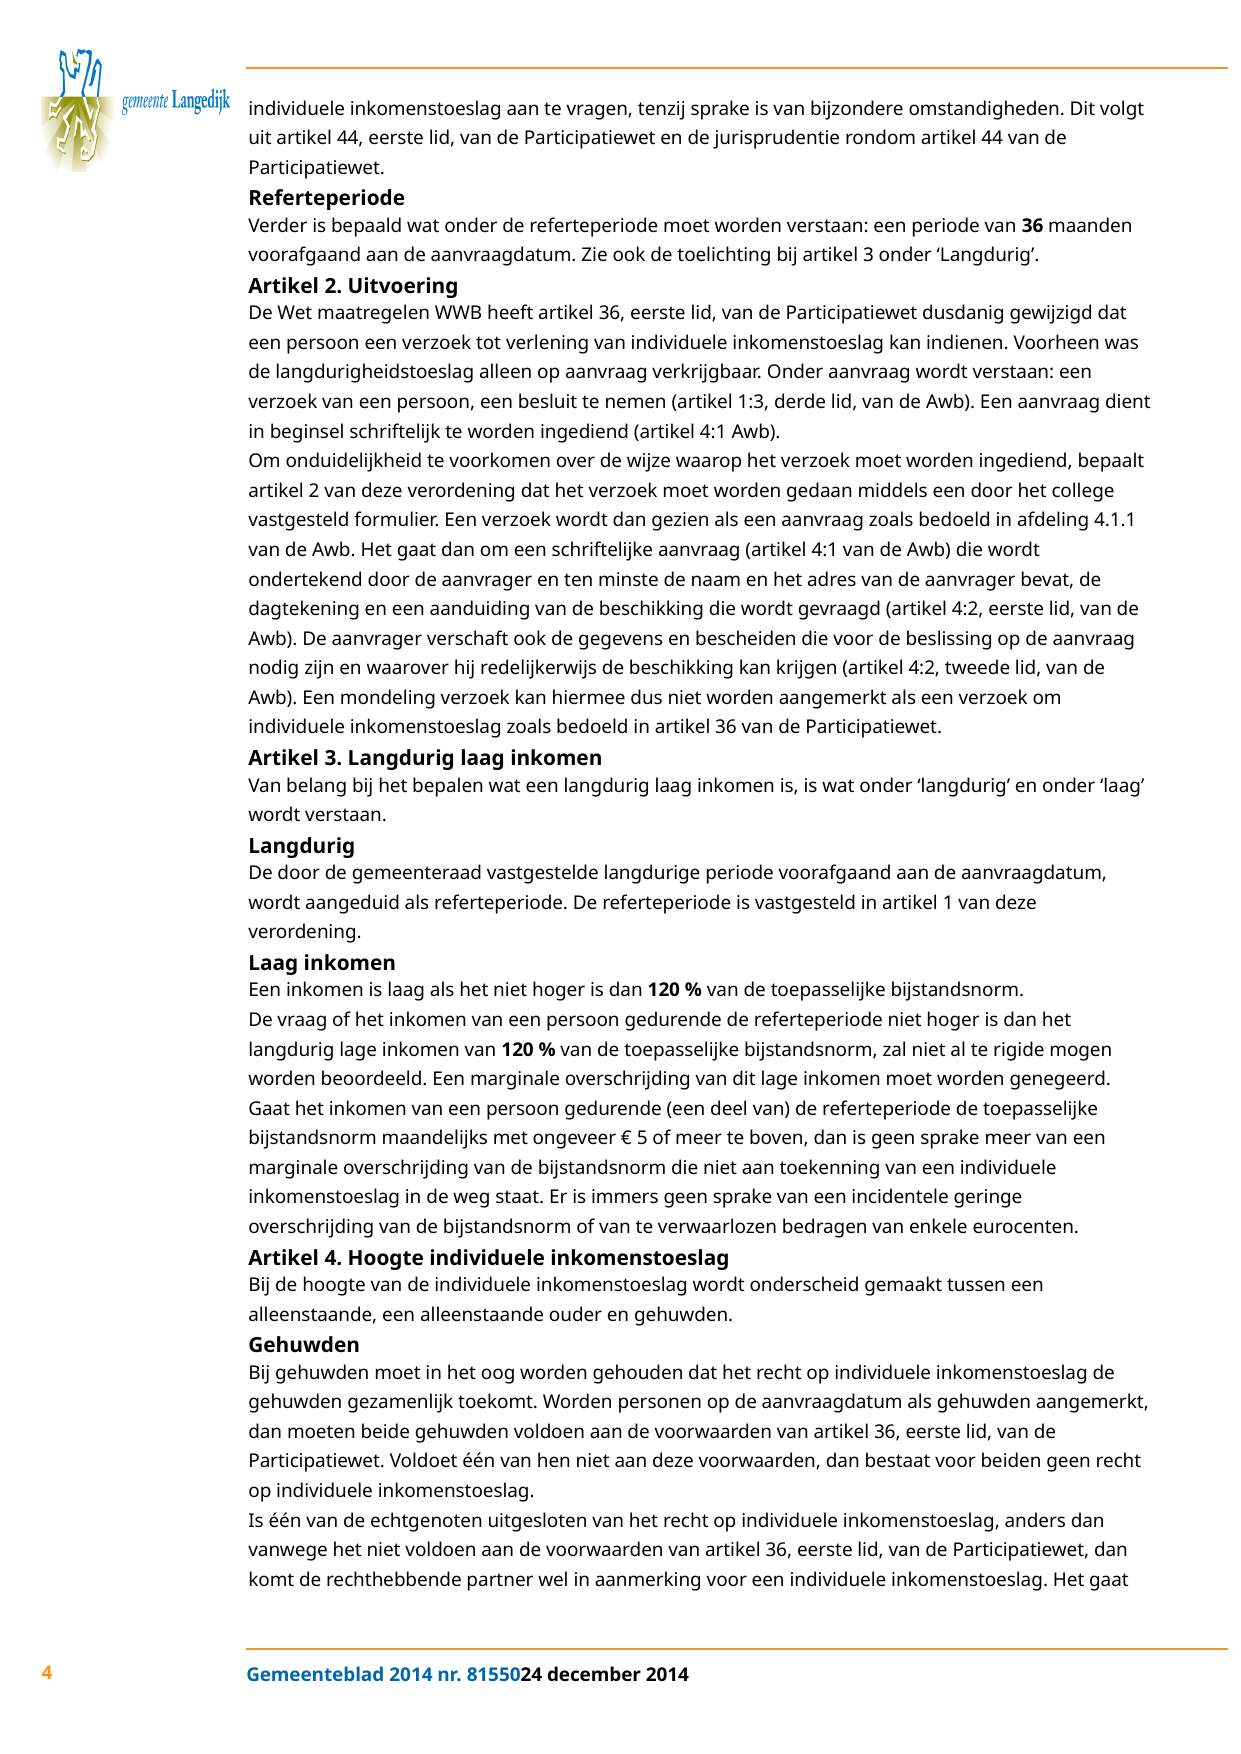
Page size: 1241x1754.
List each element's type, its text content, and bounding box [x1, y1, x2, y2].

text Bij de hoogte van de individuele inkomenstoeslag wordt onderscheid gemaakt tussen een alleenstaande, een alleenstaande ouder en gehuwden. [248, 1271, 1152, 1327]
text Artikel 2. Uitvoering [248, 271, 1152, 299]
text Gehuwden [248, 1330, 1152, 1359]
text Van belang bij het bepalen wat een langdurig laag inkomen is, is wat onder ‘langdurig’ en onder ‘laag’ wordt verstaan. [248, 772, 1152, 827]
text Om onduidelijkheid te voorkomen over de wijze waarop het verzoek moet worden ingediend, bepaalt artikel 2 van deze verordening dat het verzoek moet worden gedaan middels een door het college vastgesteld formulier. Een verzoek wordt dan gezien als een aanvraag zoals bedoeld in afdeling 4.1.1 van de Awb. Het gaat dan om een schriftelijke aanvraag (artikel 4:1 van de Awb) die wordt ondertekend door de aanvrager en ten minste de naam en het adres van de aanvrager bevat, de dagtekening en een aanduiding van de beschikking die wordt gevraagd (artikel 4:2, eerste lid, van de Awb). De aanvrager verschaft ook de gegevens en bescheiden die voor de beslissing op de aanvraag nodig zijn en waarover hij redelijkerwijs de beschikking kan krijgen (artikel 4:2, tweede lid, van de Awb). Een mondeling verzoek kan hiermee dus niet worden aangemerkt als een verzoek om individuele inkomenstoeslag zoals bedoeld in artikel 36 van de Participatiewet. [248, 447, 1152, 739]
text Is één van de echtgenoten uitgesloten van het recht op individuele inkomenstoeslag, anders dan vanwege het niet voldoen aan de voorwaarden van artikel 36, eerste lid, van de Participatiewet, dan komt de rechthebbende partner wel in aanmerking voor een individuele inkomenstoeslag. Het gaat [248, 1507, 1152, 1592]
picture [41, 47, 231, 172]
text Referteperiode [248, 183, 1152, 212]
text Langdurig [248, 831, 1152, 859]
text Een inkomen is laag als het niet hoger is dan 120 % van de toepasselijke bijstandsnorm. [248, 977, 1152, 1002]
text Laag inkomen [248, 948, 1152, 977]
text De door de gemeenteraad vastgestelde langdurige periode voorafgaand aan de aanvraagdatum, wordt aangeduid als referteperiode. De referteperiode is vastgesteld in artikel 1 van deze verordening. [248, 859, 1152, 944]
text De vraag of het inkomen van een persoon gedurende de referteperiode niet hoger is dan het langdurig lage inkomen van 120 % van de toepasselijke bijstandsnorm, zal niet al te rigide mogen worden beoordeeld. Een marginale overschrijding van dit lage inkomen moet worden genegeerd. Gaat het inkomen van een persoon gedurende (een deel van) de referteperiode de toepasselijke bijstandsnorm maandelijks met ongeveer € 5 of meer te boven, dan is geen sprake meer van een marginale overschrijding van de bijstandsnorm die niet aan toekenning van een individuele inkomenstoeslag in de weg staat. Er is immers geen sprake van een incidentele geringe overschrijding van de bijstandsnorm of van te verwaarlozen bedragen van enkele eurocenten. [248, 1006, 1152, 1239]
text individuele inkomenstoeslag aan te vragen, tenzij sprake is van bijzondere omstandigheden. Dit volgt uit artikel 44, eerste lid, van de Participatiewet en de jurisprudentie rondom artikel 44 van de Participatiewet. [248, 95, 1152, 180]
text Artikel 4. Hoogte individuele inkomenstoeslag [248, 1243, 1152, 1271]
text Verder is bepaald wat onder de referteperiode moet worden verstaan: een periode van 36 maanden voorafgaand aan de aanvraagdatum. Zie ook de toelichting bij artikel 3 onder ‘Langdurig’. [248, 212, 1152, 267]
text De Wet maatregelen WWB heeft artikel 36, eerste lid, van de Participatiewet dusdanig gewijzigd dat een persoon een verzoek tot verlening van individuele inkomenstoeslag kan indienen. Voorheen was de langdurigheidstoeslag alleen op aanvraag verkrijgbaar. Onder aanvraag wordt verstaan: een verzoek van een persoon, een besluit te nemen (artikel 1:3, derde lid, van de Awb). Een aanvraag dient in beginsel schriftelijk te worden ingediend (artikel 4:1 Awb). [248, 299, 1152, 444]
text Bij gehuwden moet in het oog worden gehouden dat het recht op individuele inkomenstoeslag de gehuwden gezamenlijk toekomt. Worden personen op de aanvraagdatum als gehuwden aangemerkt, dan moeten beide gehuwden voldoen aan de voorwaarden van artikel 36, eerste lid, van de Participatiewet. Voldoet één van hen niet aan deze voorwaarden, dan bestaat voor beiden geen recht op individuele inkomenstoeslag. [248, 1359, 1152, 1503]
text Artikel 3. Langdurig laag inkomen [248, 743, 1152, 772]
